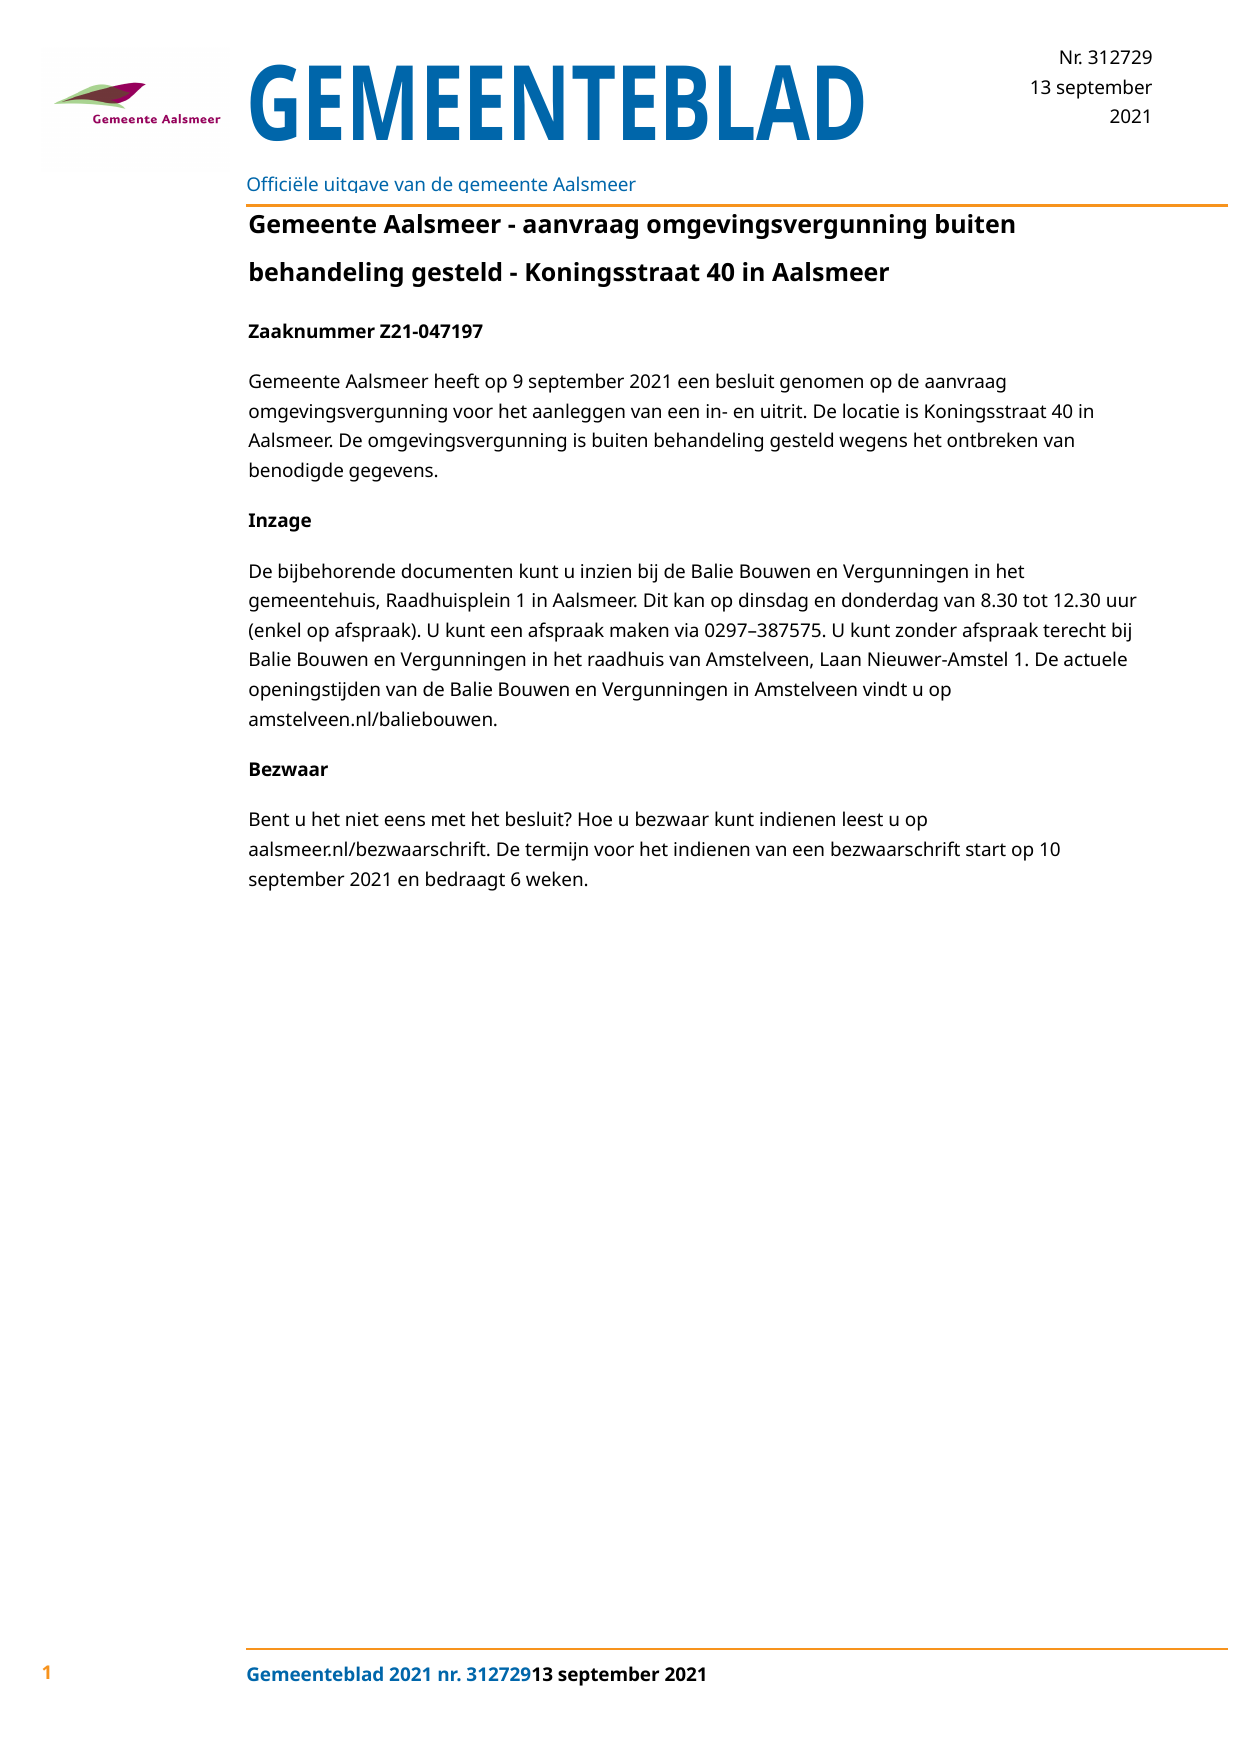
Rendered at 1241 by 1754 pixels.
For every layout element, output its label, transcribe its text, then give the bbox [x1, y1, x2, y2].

text Zaaknummer Z21-047197 [248, 318, 1152, 344]
picture [41, 47, 231, 172]
text Gemeente Aalsmeer heeft op 9 september 2021 een besluit genomen op de aanvraag omgevingsvergunning voor het aanleggen van een in- en uitrit. De locatie is Koningsstraat 40 in Aalsmeer. De omgevingsvergunning is buiten behandeling gesteld wegens het ontbreken van benodigde gegevens. [248, 368, 1152, 483]
text Inzage [248, 507, 1152, 533]
text Gemeente Aalsmeer - aanvraag omgevingsvergunning buiten behandeling gesteld - Koningsstraat 40 in Aalsmeer [248, 207, 1152, 288]
text Bent u het niet eens met het besluit? Hoe u bezwaar kunt indienen leest u op aalsmeer.nl/bezwaarschrift. De termijn voor het indienen van een bezwaarschrift start op 10 september 2021 en bedraagt 6 weken. [248, 807, 1152, 892]
text De bijbehorende documenten kunt u inzien bij de Balie Bouwen en Vergunningen in het gemeentehuis, Raadhuisplein 1 in Aalsmeer. Dit kan op dinsdag en donderdag van 8.30 tot 12.30 uur (enkel op afspraak). U kunt een afspraak maken via 0297–387575. U kunt zonder afspraak terecht bij Balie Bouwen en Vergunningen in het raadhuis van Amstelveen, Laan Nieuwer-Amstel 1. De actuele openingstijden van de Balie Bouwen en Vergunningen in Amstelveen vindt u op amstelveen.nl/baliebouwen. [248, 558, 1152, 732]
text Bezwaar [248, 756, 1152, 782]
